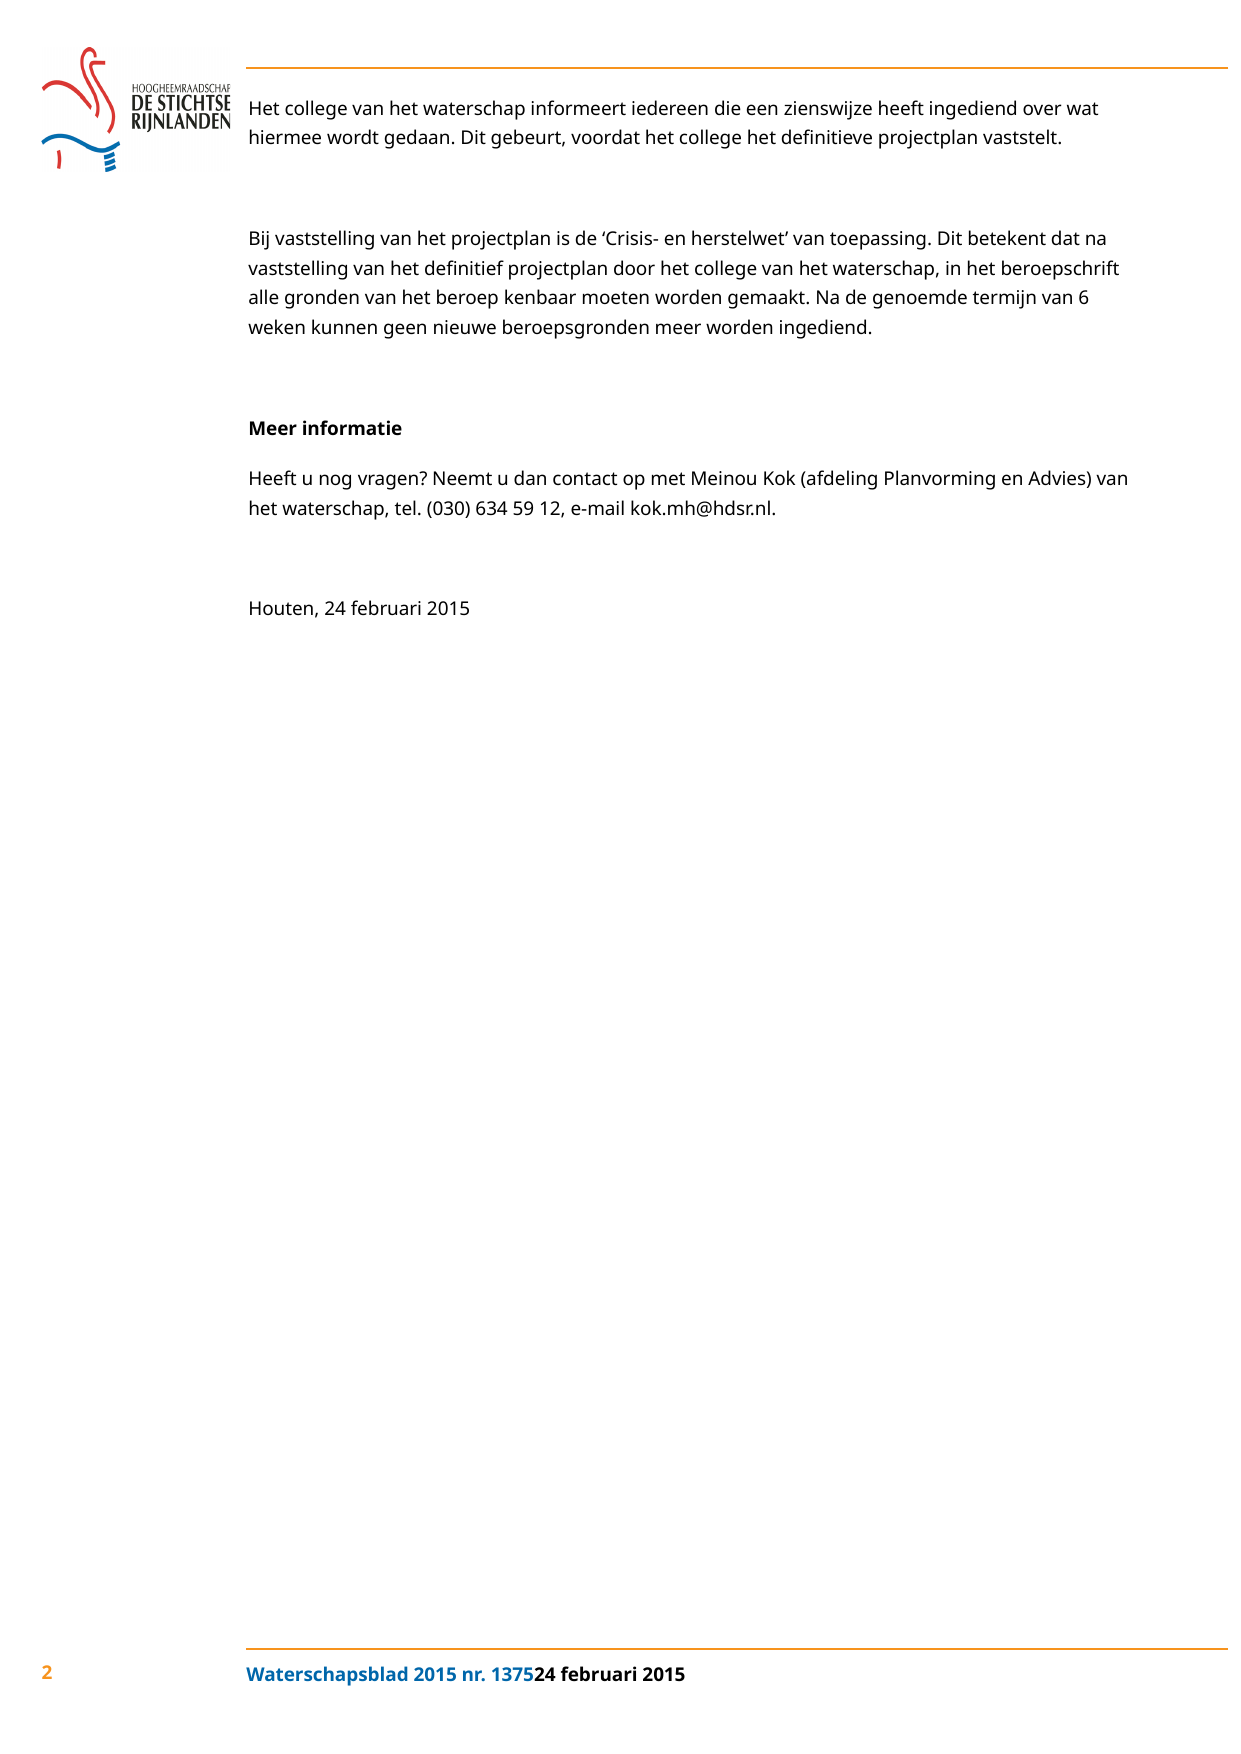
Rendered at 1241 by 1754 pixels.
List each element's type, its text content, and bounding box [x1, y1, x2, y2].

text Heeft u nog vragen? Neemt u dan contact op met Meinou Kok (afdeling Planvorming en Advies) van het waterschap, tel. (030) 634 59 12, e-mail kok.mh@hdsr.nl. [248, 465, 1152, 521]
picture [41, 47, 231, 172]
text Meer informatie [248, 415, 1152, 441]
text Houten, 24 februari 2015 [248, 596, 1152, 621]
text Het college van het waterschap informeert iedereen die een zienswijze heeft ingediend over wat hiermee wordt gedaan. Dit gebeurt, voordat het college het definitieve projectplan vaststelt. [248, 95, 1152, 150]
text Bij vaststelling van het projectplan is de ‘Crisis- en herstelwet’ van toepassing. Dit betekent dat na vaststelling van het definitief projectplan door het college van het waterschap, in het beroepschrift alle gronden van het beroep kenbaar moeten worden gemaakt. Na de genoemde termijn van 6 weken kunnen geen nieuwe beroepsgronden meer worden ingediend. [248, 225, 1152, 340]
